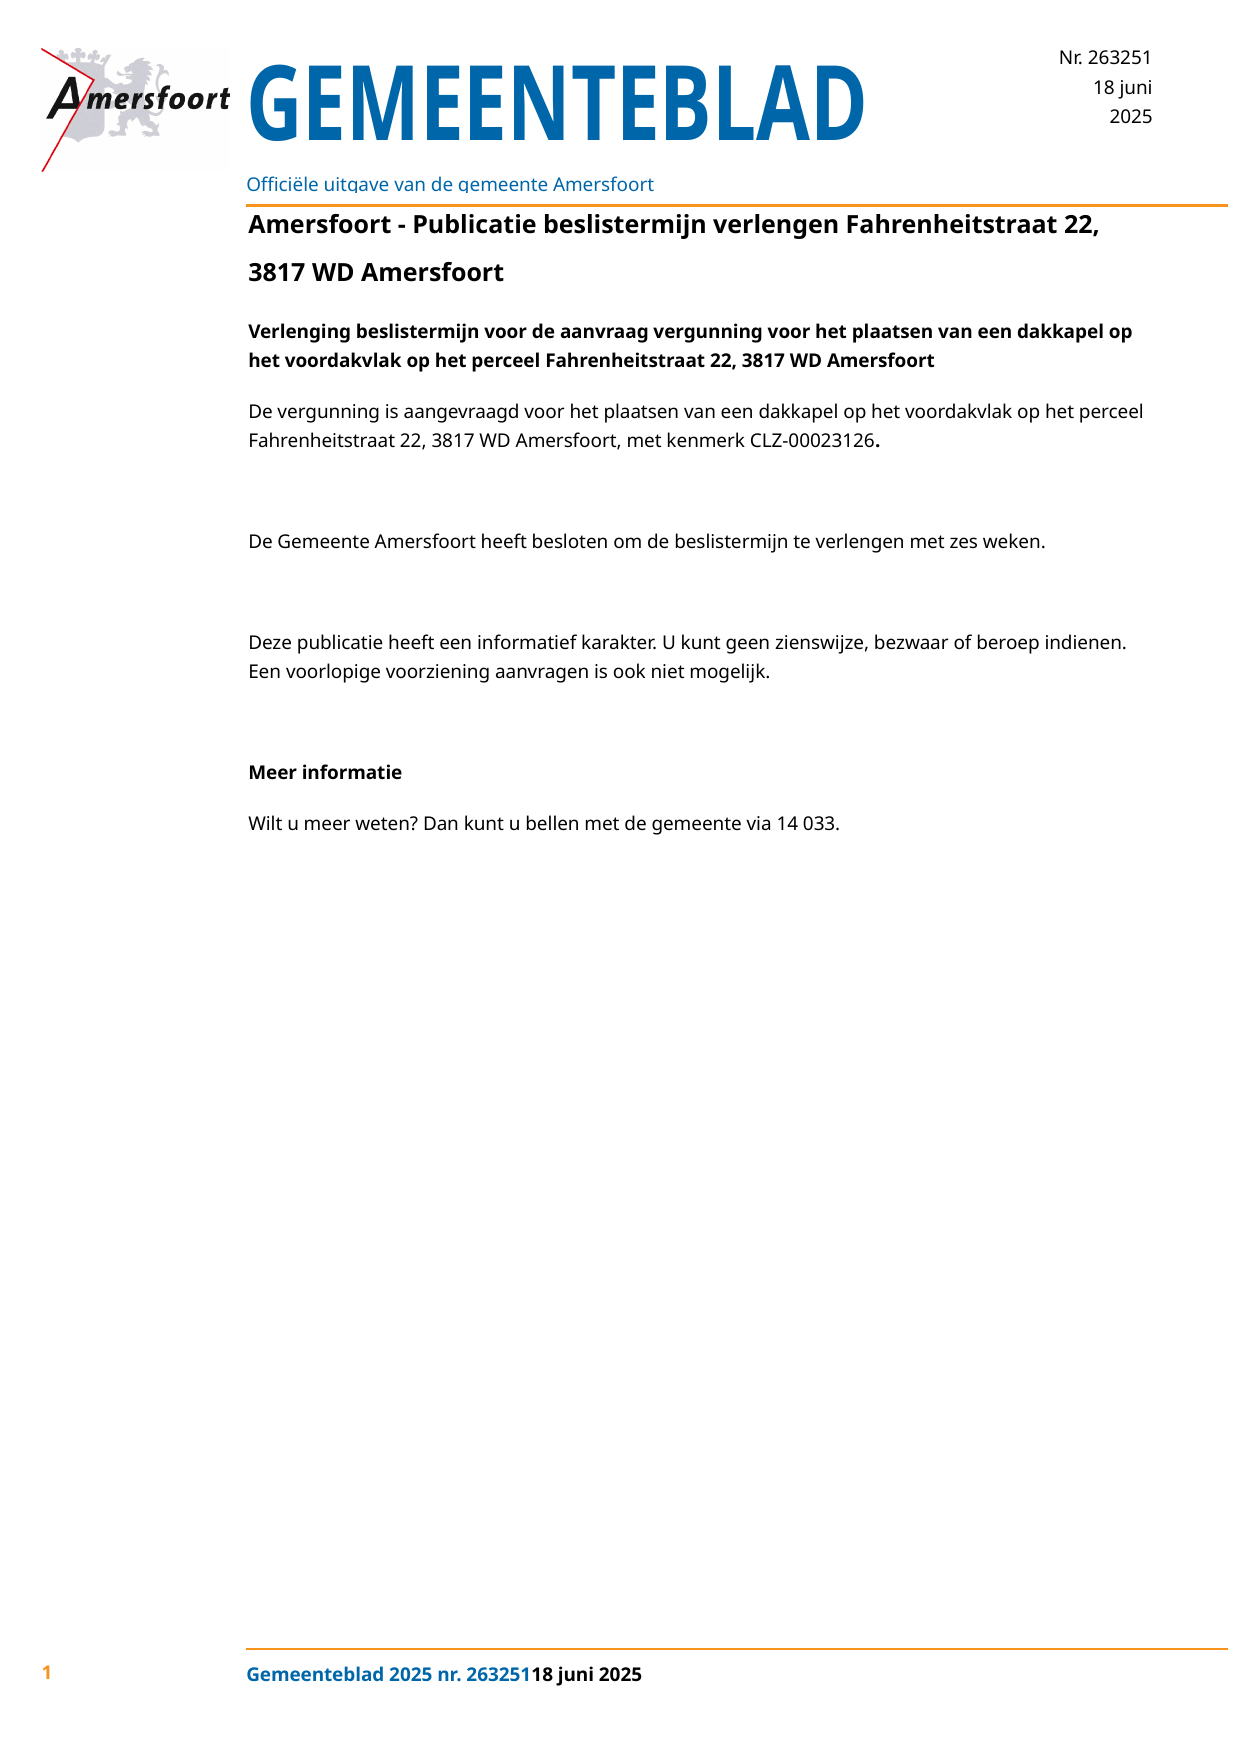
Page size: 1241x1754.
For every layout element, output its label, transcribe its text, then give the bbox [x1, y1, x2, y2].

text Deze publicatie heeft een informatief karakter. U kunt geen zienswijze, bezwaar of beroep indienen. Een voorlopige voorziening aanvragen is ook niet mogelijk. [248, 629, 1152, 684]
text Amersfoort - Publicatie beslistermijn verlengen Fahrenheitstraat 22, 3817 WD Amersfoort [248, 207, 1152, 288]
text Meer informatie [248, 759, 1152, 785]
text De Gemeente Amersfoort heeft besloten om de beslistermijn te verlengen met zes weken. [248, 528, 1152, 554]
text De vergunning is aangevraagd voor het plaatsen van een dakkapel op het voordakvlak op het perceel Fahrenheitstraat 22, 3817 WD Amersfoort, met kenmerk CLZ-00023126. [248, 398, 1152, 453]
picture [41, 47, 231, 172]
text Wilt u meer weten? Dan kunt u bellen met de gemeente via 14 033. [248, 810, 1152, 836]
text Verlenging beslistermijn voor de aanvraag vergunning voor het plaatsen van een dakkapel op het voordakvlak op het perceel Fahrenheitstraat 22, 3817 WD Amersfoort [248, 318, 1152, 373]
